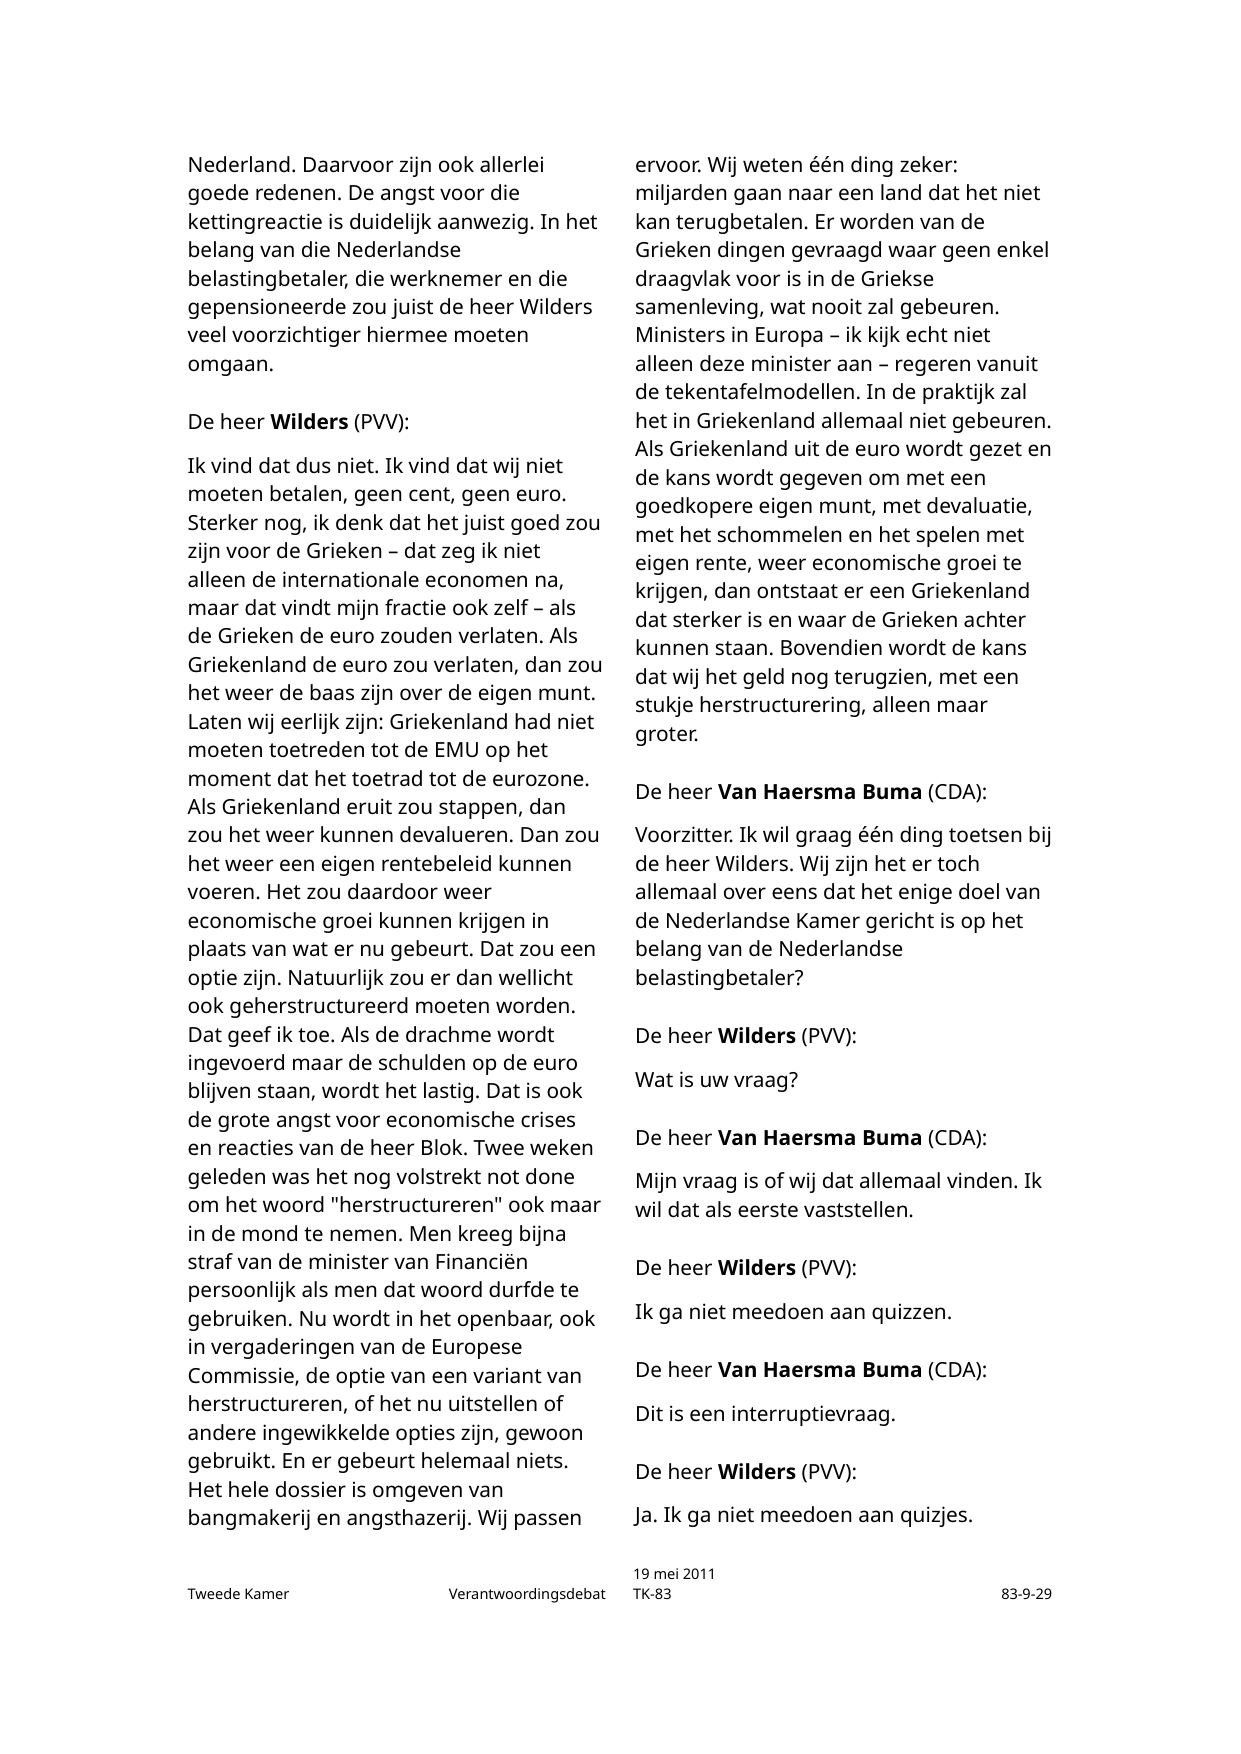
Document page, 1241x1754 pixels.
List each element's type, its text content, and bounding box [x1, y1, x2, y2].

text De heer Wilders (PVV): [635, 1253, 1053, 1282]
text De heer Wilders (PVV): [187, 407, 605, 436]
text De heer Wilders (PVV): [635, 1457, 1053, 1486]
text De heer Van Haersma Buma (CDA): [635, 1355, 1053, 1384]
text Ik ga niet meedoen aan quizzen. [635, 1297, 1053, 1325]
text ervoor. Wij weten één ding zeker: miljarden gaan naar een land dat het niet kan terugbetalen. Er worden van de Grieken dingen gevraagd waar geen enkel draagvlak voor is in de Griekse samenleving, wat nooit zal gebeuren. Ministers in Europa – ik kijk echt niet alleen deze minister aan – regeren vanuit de tekentafelmodellen. In de praktijk zal het in Griekenland allemaal niet gebeuren. Als Griekenland uit de euro wordt gezet en de kans wordt gegeven om met een goedkopere eigen munt, met devaluatie, met het schommelen en het spelen met eigen rente, weer economische groei te krijgen, dan ontstaat er een Griekenland dat sterker is en waar de Grieken achter kunnen staan. Bovendien wordt de kans dat wij het geld nog terugzien, met een stukje herstructurering, alleen maar groter. [635, 150, 1053, 747]
text De heer Van Haersma Buma (CDA): [635, 777, 1053, 806]
text Ja. Ik ga niet meedoen aan quizjes. [635, 1501, 1053, 1529]
text Voorzitter. Ik wil graag één ding toetsen bij de heer Wilders. Wij zijn het er toch allemaal over eens dat het enige doel van de Nederlandse Kamer gericht is op het belang van de Nederlandse belastingbetaler? [635, 821, 1053, 991]
text Wat is uw vraag? [635, 1065, 1053, 1093]
text De heer Wilders (PVV): [635, 1021, 1053, 1050]
text Dit is een interruptievraag. [635, 1399, 1053, 1427]
text Ik vind dat dus niet. Ik vind dat wij niet moeten betalen, geen cent, geen euro. Sterker nog, ik denk dat het juist goed zou zijn voor de Grieken – dat zeg ik niet alleen de internationale economen na, maar dat vindt mijn fractie ook zelf – als de Grieken de euro zouden verlaten. Als Griekenland de euro zou verlaten, dan zou het weer de baas zijn over de eigen munt. Laten wij eerlijk zijn: Griekenland had niet moeten toetreden tot de EMU op het moment dat het toetrad tot de eurozone. Als Griekenland eruit zou stappen, dan zou het weer kunnen devalueren. Dan zou het weer een eigen rentebeleid kunnen voeren. Het zou daardoor weer economische groei kunnen krijgen in plaats van wat er nu gebeurt. Dat zou een optie zijn. Natuurlijk zou er dan wellicht ook geherstructureerd moeten worden. Dat geef ik toe. Als de drachme wordt ingevoerd maar de schulden op de euro blijven staan, wordt het lastig. Dat is ook de grote angst voor economische crises en reacties van de heer Blok. Twee weken geleden was het nog volstrekt not done om het woord "herstructureren" ook maar in de mond te nemen. Men kreeg bijna straf van de minister van Financiën persoonlijk als men dat woord durfde te gebruiken. Nu wordt in het openbaar, ook in vergaderingen van de Europese Commissie, de optie van een variant van herstructureren, of het nu uitstellen of andere ingewikkelde opties zijn, gewoon gebruikt. En er gebeurt helemaal niets. Het hele dossier is omgeven van bangmakerij en angsthazerij. Wij passen [187, 451, 605, 1532]
text De heer Van Haersma Buma (CDA): [635, 1123, 1053, 1152]
text Nederland. Daarvoor zijn ook allerlei goede redenen. De angst voor die kettingreactie is duidelijk aanwezig. In het belang van die Nederlandse belastingbetaler, die werknemer en die gepensioneerde zou juist de heer Wilders veel voorzichtiger hiermee moeten omgaan. [187, 150, 605, 377]
text Mijn vraag is of wij dat allemaal vinden. Ik wil dat als eerste vaststellen. [635, 1167, 1053, 1223]
